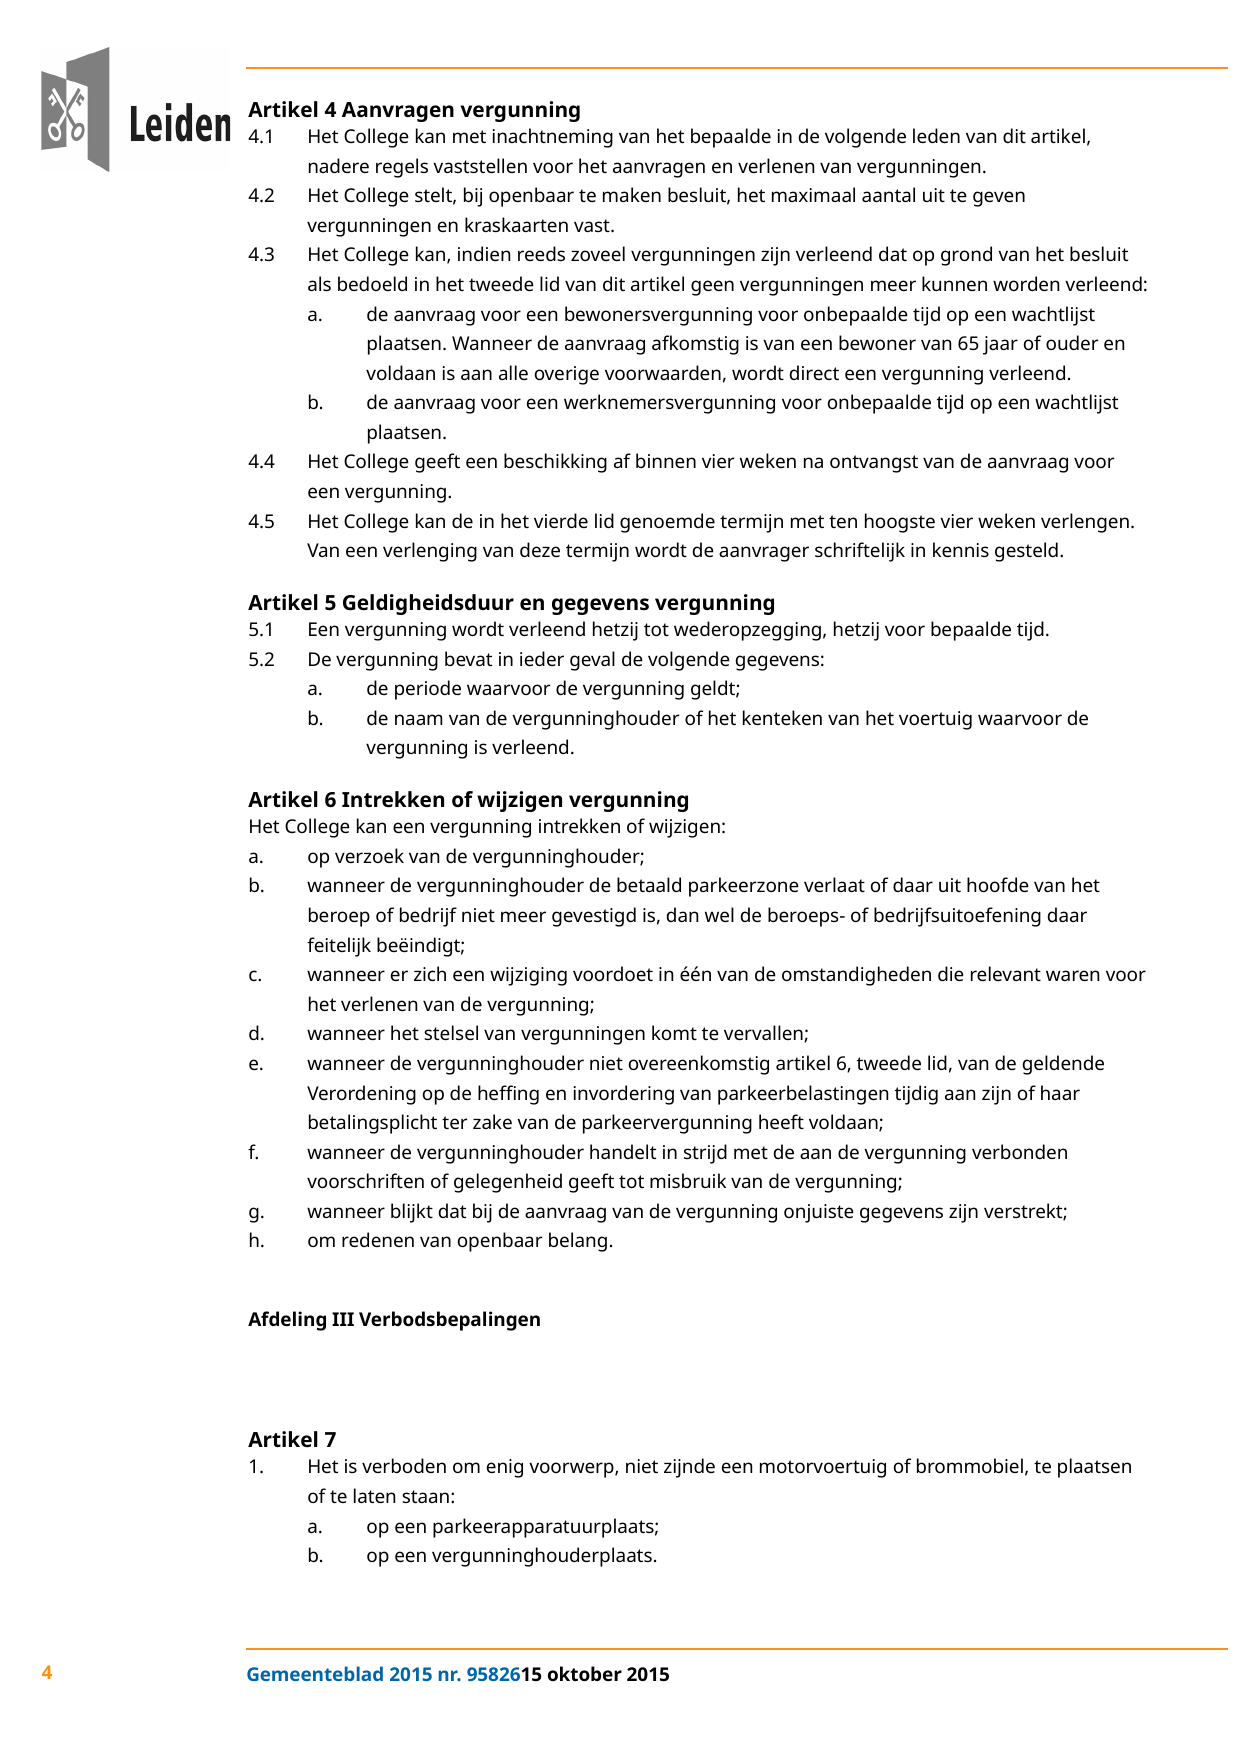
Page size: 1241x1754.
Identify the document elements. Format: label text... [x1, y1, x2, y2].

list Het is verboden om enig voorwerp, niet zijnde een motorvoertuig of brommobiel, te plaatsen of te laten staan: [248, 1454, 1152, 1509]
list om redenen van openbaar belang. [248, 1228, 1152, 1253]
text Het College kan een vergunning intrekken of wijzigen: [248, 813, 1152, 839]
list de aanvraag voor een werknemersvergunning voor onbepaalde tijd op een wachtlijst plaatsen. [307, 389, 1152, 445]
list wanneer het stelsel van vergunningen komt te vervallen; [248, 1021, 1152, 1046]
list wanneer de vergunninghouder handelt in strijd met de aan de vergunning verbonden voorschriften of gelegenheid geeft tot misbruik van de vergunning; [248, 1139, 1152, 1194]
list Het College kan met inachtneming van het bepaalde in de volgende leden van dit artikel, nadere regels vaststellen voor het aanvragen en verlenen van vergunningen. [248, 123, 1152, 178]
list op een parkeerapparatuurplaats; [307, 1513, 1152, 1539]
list De vergunning bevat in ieder geval de volgende gegevens: [248, 646, 1152, 672]
list Het College stelt, bij openbaar te maken besluit, het maximaal aantal uit te geven vergunningen en kraskaarten vast. [248, 182, 1152, 238]
list de aanvraag voor een bewonersvergunning voor onbepaalde tijd op een wachtlijst plaatsen. Wanneer de aanvraag afkomstig is van een bewoner van 65 jaar of ouder en voldaan is aan alle overige voorwaarden, wordt direct een vergunning verleend. [307, 301, 1152, 386]
text Artikel 4 Aanvragen vergunning [248, 95, 1152, 123]
text Artikel 7 [248, 1425, 1152, 1454]
picture [41, 47, 231, 172]
text Artikel 5 Geldigheidsduur en gegevens vergunning [248, 588, 1152, 616]
list wanneer er zich een wijziging voordoet in één van de omstandigheden die relevant waren voor het verlenen van de vergunning; [248, 961, 1152, 1017]
list op een vergunninghouderplaats. [307, 1542, 1152, 1568]
list op verzoek van de vergunninghouder; [248, 843, 1152, 869]
list wanneer de vergunninghouder de betaald parkeerzone verlaat of daar uit hoofde van het beroep of bedrijf niet meer gevestigd is, dan wel de beroeps- of bedrijfsuitoefening daar feitelijk beëindigt; [248, 873, 1152, 957]
list Het College kan de in het vierde lid genoemde termijn met ten hoogste vier weken verlengen. Van een verlenging van deze termijn wordt de aanvrager schriftelijk in kennis gesteld. [248, 508, 1152, 563]
text Artikel 6 Intrekken of wijzigen vergunning [248, 785, 1152, 813]
list wanneer de vergunninghouder niet overeenkomstig artikel 6, tweede lid, van de geldende Verordening op de heffing en invordering van parkeerbelastingen tijdig aan zijn of haar betalingsplicht ter zake van de parkeervergunning heeft voldaan; [248, 1050, 1152, 1135]
list de periode waarvoor de vergunning geldt; [307, 675, 1152, 701]
list Het College geeft een beschikking af binnen vier weken na ontvangst van de aanvraag voor een vergunning. [248, 449, 1152, 504]
list wanneer blijkt dat bij de aanvraag van de vergunning onjuiste gegevens zijn verstrekt; [248, 1198, 1152, 1224]
text Afdeling III Verbodsbepalingen [248, 1304, 1152, 1332]
list de naam van de vergunninghouder of het kenteken van het voertuig waarvoor de vergunning is verleend. [307, 705, 1152, 760]
list Het College kan, indien reeds zoveel vergunningen zijn verleend dat op grond van het besluit als bedoeld in het tweede lid van dit artikel geen vergunningen meer kunnen worden verleend: [248, 242, 1152, 297]
list Een vergunning wordt verleend hetzij tot wederopzegging, hetzij voor bepaalde tijd. [248, 616, 1152, 642]
